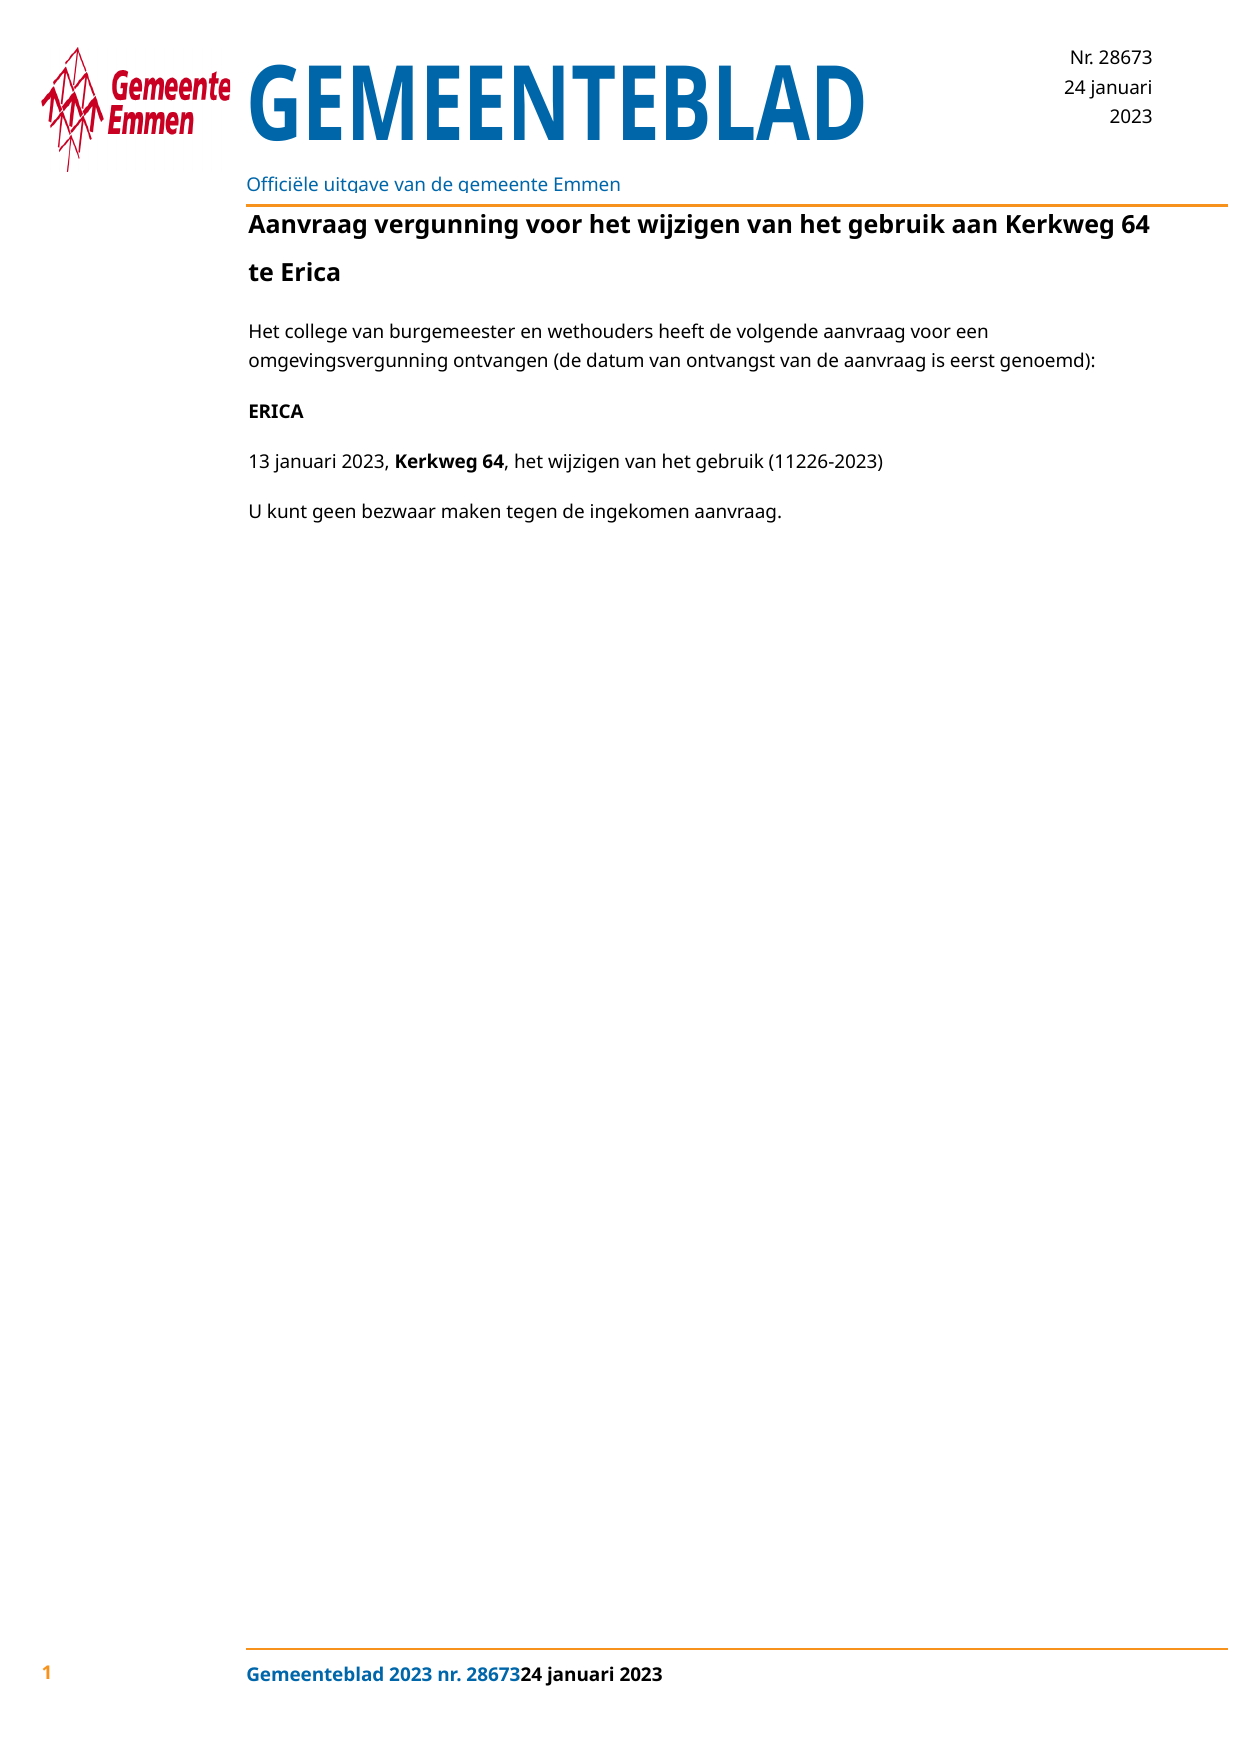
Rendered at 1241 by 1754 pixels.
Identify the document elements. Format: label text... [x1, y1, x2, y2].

text U kunt geen bezwaar maken tegen de ingekomen aanvraag. [248, 499, 1152, 524]
text Aanvraag vergunning voor het wijzigen van het gebruik aan Kerkweg 64 te Erica [248, 207, 1152, 288]
text 13 januari 2023, Kerkweg 64, het wijzigen van het gebruik (11226-2023) [248, 448, 1152, 474]
text Het college van burgemeester en wethouders heeft de volgende aanvraag voor een omgevingsvergunning ontvangen (de datum van ontvangst van de aanvraag is eerst genoemd): [248, 318, 1152, 373]
picture [41, 47, 231, 172]
text ERICA [248, 398, 1152, 424]
